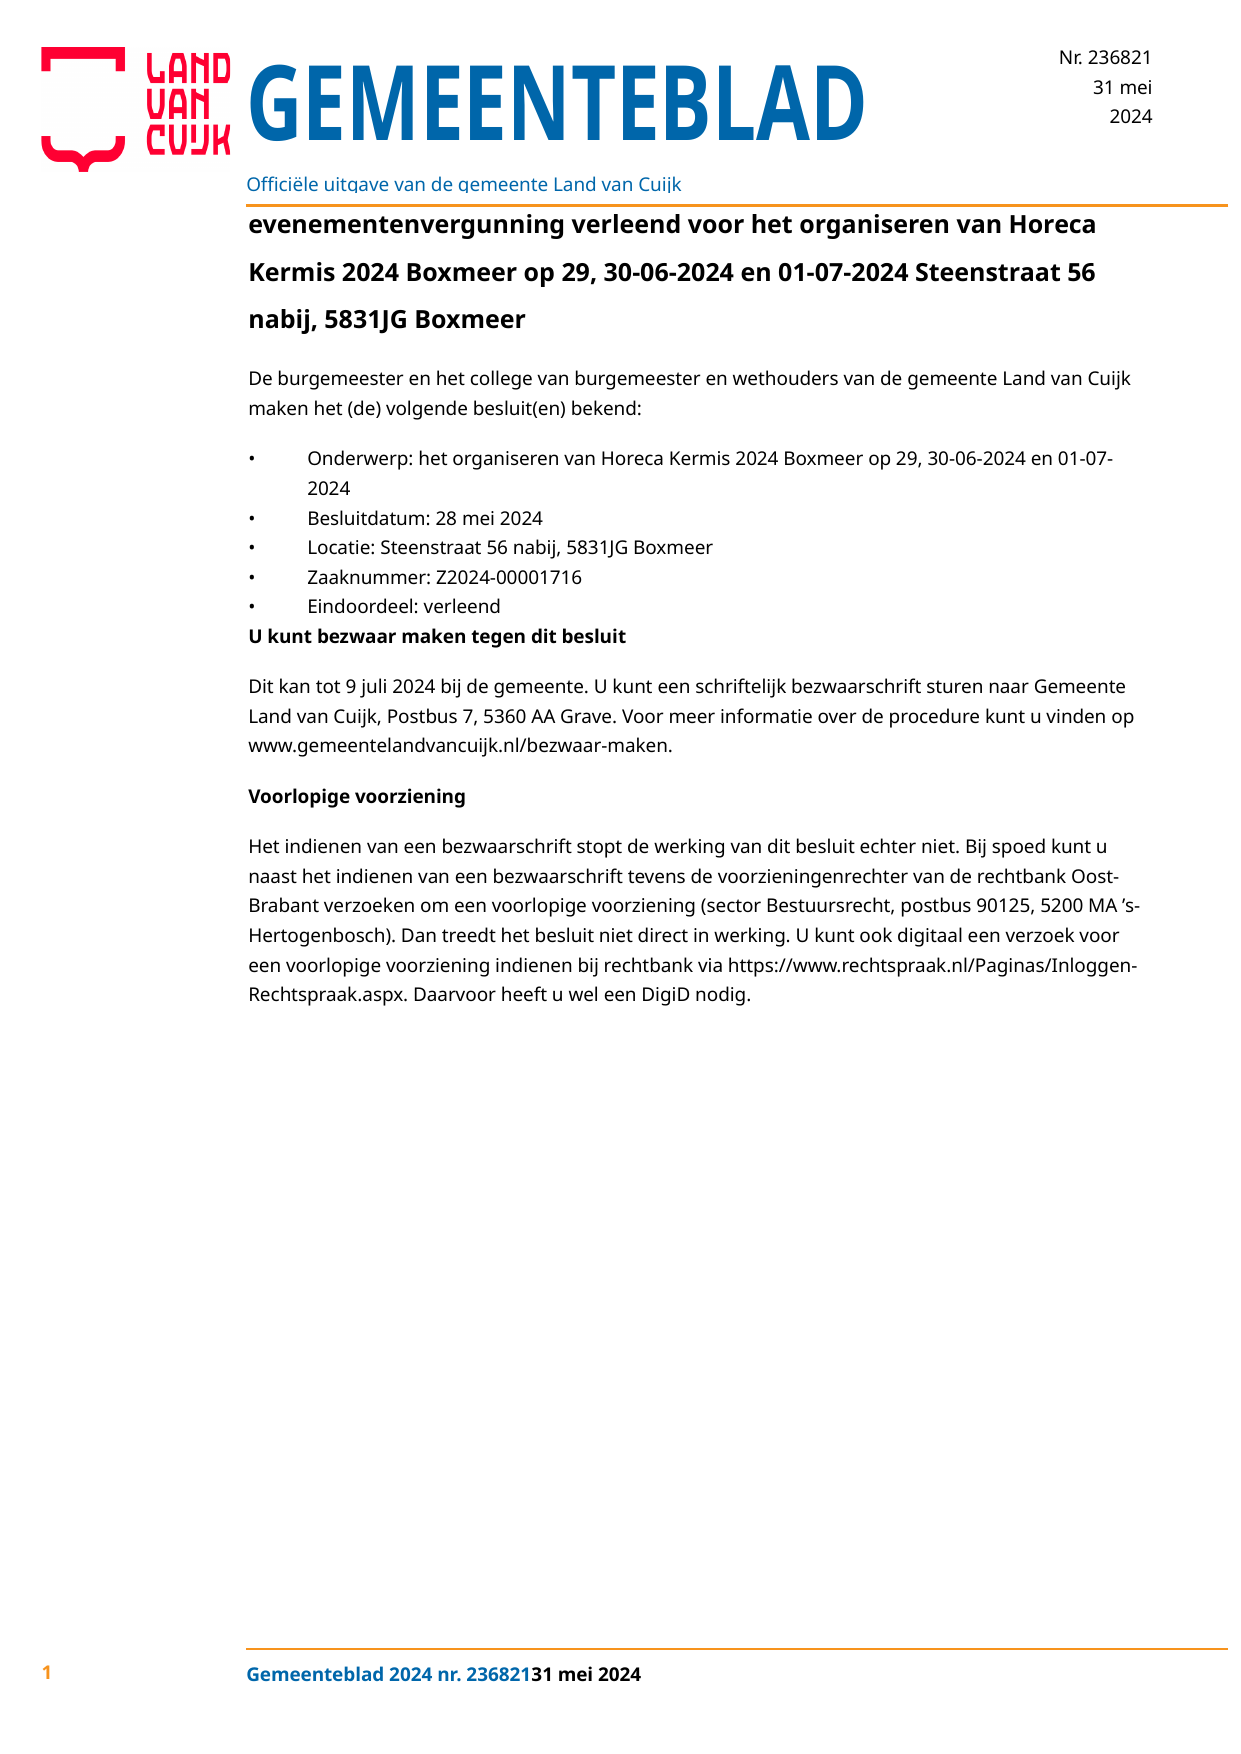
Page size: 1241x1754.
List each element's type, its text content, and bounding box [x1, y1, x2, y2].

list Zaaknummer: Z2024-00001716 [248, 564, 1152, 589]
list Onderwerp: het organiseren van Horeca Kermis 2024 Boxmeer op 29, 30-06-2024 en 01-07-2024 [248, 446, 1152, 501]
text evenementenvergunning verleend voor het organiseren van Horeca Kermis 2024 Boxmeer op 29, 30-06-2024 en 01-07-2024 Steenstraat 56 nabij, 5831JG Boxmeer [248, 207, 1152, 336]
text U kunt bezwaar maken tegen dit besluit [248, 623, 1152, 649]
list Locatie: Steenstraat 56 nabij, 5831JG Boxmeer [248, 534, 1152, 560]
text Dit kan tot 9 juli 2024 bij de gemeente. U kunt een schriftelijk bezwaarschrift sturen naar Gemeente Land van Cuijk, Postbus 7, 5360 AA Grave. Voor meer informatie over de procedure kunt u vinden op www.gemeentelandvancuijk.nl/bezwaar-maken. [248, 673, 1152, 758]
text Voorlopige voorziening [248, 783, 1152, 809]
list Besluitdatum: 28 mei 2024 [248, 505, 1152, 530]
list Eindoordeel: verleend [248, 593, 1152, 619]
text De burgemeester en het college van burgemeester en wethouders van de gemeente Land van Cuijk maken het (de) volgende besluit(en) bekend: [248, 366, 1152, 421]
picture [41, 47, 231, 172]
text Het indienen van een bezwaarschrift stopt de werking van dit besluit echter niet. Bij spoed kunt u naast het indienen van een bezwaarschrift tevens de voorzieningenrechter van de rechtbank Oost-Brabant verzoeken om een voorlopige voorziening (sector Bestuursrecht, postbus 90125, 5200 MA ’s-Hertogenbosch). Dan treedt het besluit niet direct in werking. U kunt ook digitaal een verzoek voor een voorlopige voorziening indienen bij rechtbank via https://www.rechtspraak.nl/Paginas/Inloggen-Rechtspraak.aspx. Daarvoor heeft u wel een DigiD nodig. [248, 833, 1152, 1007]
